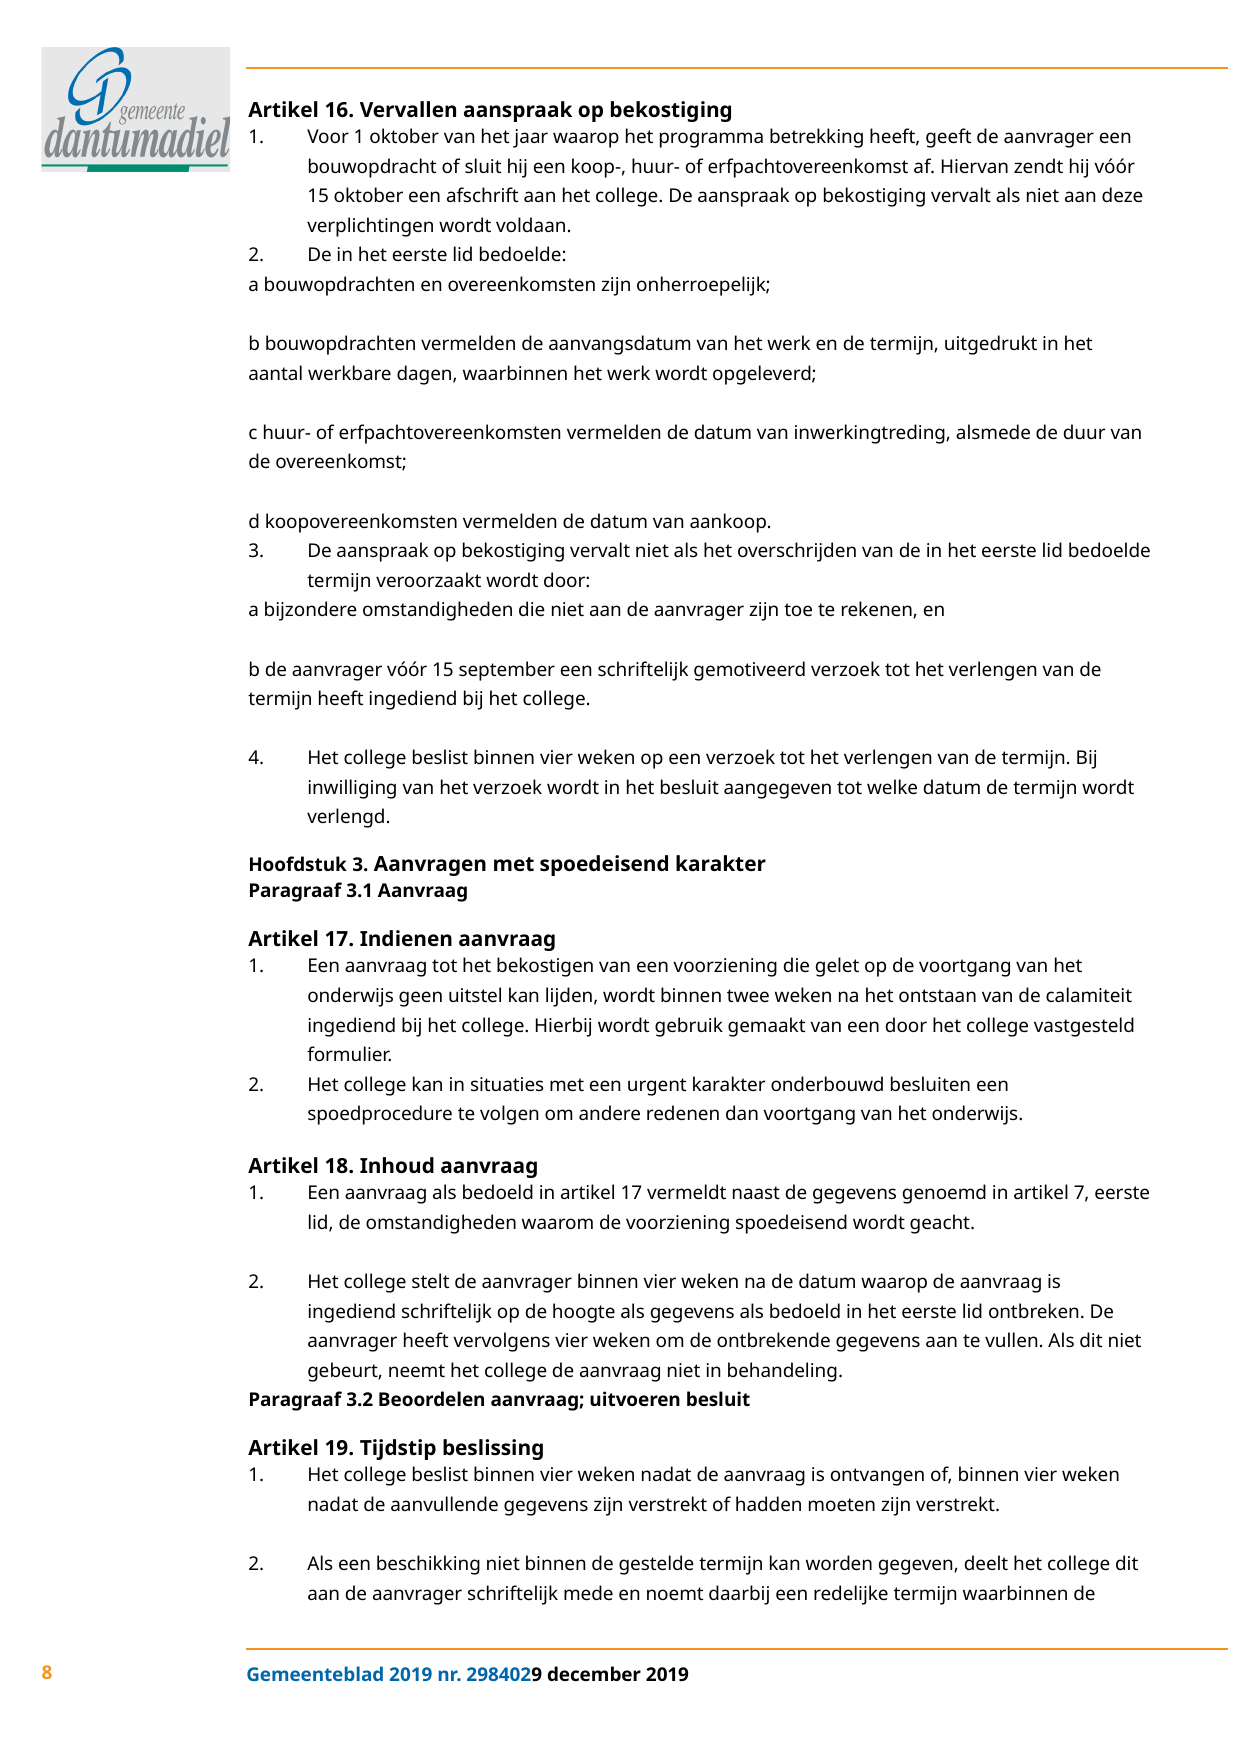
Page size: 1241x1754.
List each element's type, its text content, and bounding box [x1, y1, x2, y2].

list Als een beschikking niet binnen de gestelde termijn kan worden gegeven, deelt het college dit aan de aanvrager schriftelijk mede en noemt daarbij een redelijke termijn waarbinnen de [248, 1550, 1152, 1606]
text Artikel 16. Vervallen aanspraak op bekostiging [248, 95, 1152, 123]
text Paragraaf 3.1 Aanvraag [248, 878, 1152, 903]
list De in het eerste lid bedoelde: [248, 242, 1152, 267]
text Artikel 18. Inhoud aanvraag [248, 1151, 1152, 1179]
text b bouwopdrachten vermelden de aanvangsdatum van het werk en de termijn, uitgedrukt in het aantal werkbare dagen, waarbinnen het werk wordt opgeleverd; [248, 330, 1152, 386]
list Het college kan in situaties met een urgent karakter onderbouwd besluiten een spoedprocedure te volgen om andere redenen dan voortgang van het onderwijs. [248, 1071, 1152, 1126]
text c huur- of erfpachtovereenkomsten vermelden de datum van inwerkingtreding, alsmede de duur van de overeenkomst; [248, 419, 1152, 474]
list Een aanvraag tot het bekostigen van een voorziening die gelet op de voortgang van het onderwijs geen uitstel kan lijden, wordt binnen twee weken na het ontstaan van de calamiteit ingediend bij het college. Hierbij wordt gebruik gemaakt van een door het college vastgesteld formulier. [248, 953, 1152, 1067]
text a bijzondere omstandigheden die niet aan de aanvrager zijn toe te rekenen, en [248, 597, 1152, 622]
list De aanspraak op bekostiging vervalt niet als het overschrijden van de in het eerste lid bedoelde termijn veroorzaakt wordt door: [248, 537, 1152, 593]
text Artikel 17. Indienen aanvraag [248, 924, 1152, 953]
text Hoofdstuk 3. Aanvragen met spoedeisend karakter [248, 849, 1152, 878]
text d koopovereenkomsten vermelden de datum van aankoop. [248, 508, 1152, 533]
text Artikel 19. Tijdstip beslissing [248, 1433, 1152, 1462]
picture [41, 47, 231, 172]
list Voor 1 oktober van het jaar waarop het programma betrekking heeft, geeft de aanvrager een bouwopdracht of sluit hij een koop-, huur- of erfpachtovereenkomst af. Hiervan zendt hij vóór 15 oktober een afschrift aan het college. De aanspraak op bekostiging vervalt als niet aan deze verplichtingen wordt voldaan. [248, 123, 1152, 238]
text a bouwopdrachten en overeenkomsten zijn onherroepelijk; [248, 271, 1152, 297]
text b de aanvrager vóór 15 september een schriftelijk gemotiveerd verzoek tot het verlengen van de termijn heeft ingediend bij het college. [248, 656, 1152, 711]
list Het college beslist binnen vier weken op een verzoek tot het verlengen van de termijn. Bij inwilliging van het verzoek wordt in het besluit aangegeven tot welke datum de termijn wordt verlengd. [248, 744, 1152, 829]
list Het college beslist binnen vier weken nadat de aanvraag is ontvangen of, binnen vier weken nadat de aanvullende gegevens zijn verstrekt of hadden moeten zijn verstrekt. [248, 1462, 1152, 1517]
text Paragraaf 3.2 Beoordelen aanvraag; uitvoeren besluit [248, 1387, 1152, 1412]
list Een aanvraag als bedoeld in artikel 17 vermeldt naast de gegevens genoemd in artikel 7, eerste lid, de omstandigheden waarom de voorziening spoedeisend wordt geacht. [248, 1179, 1152, 1235]
list Het college stelt de aanvrager binnen vier weken na de datum waarop de aanvraag is ingediend schriftelijk op de hoogte als gegevens als bedoeld in het eerste lid ontbreken. De aanvrager heeft vervolgens vier weken om de ontbrekende gegevens aan te vullen. Als dit niet gebeurt, neemt het college de aanvraag niet in behandeling. [248, 1268, 1152, 1383]
